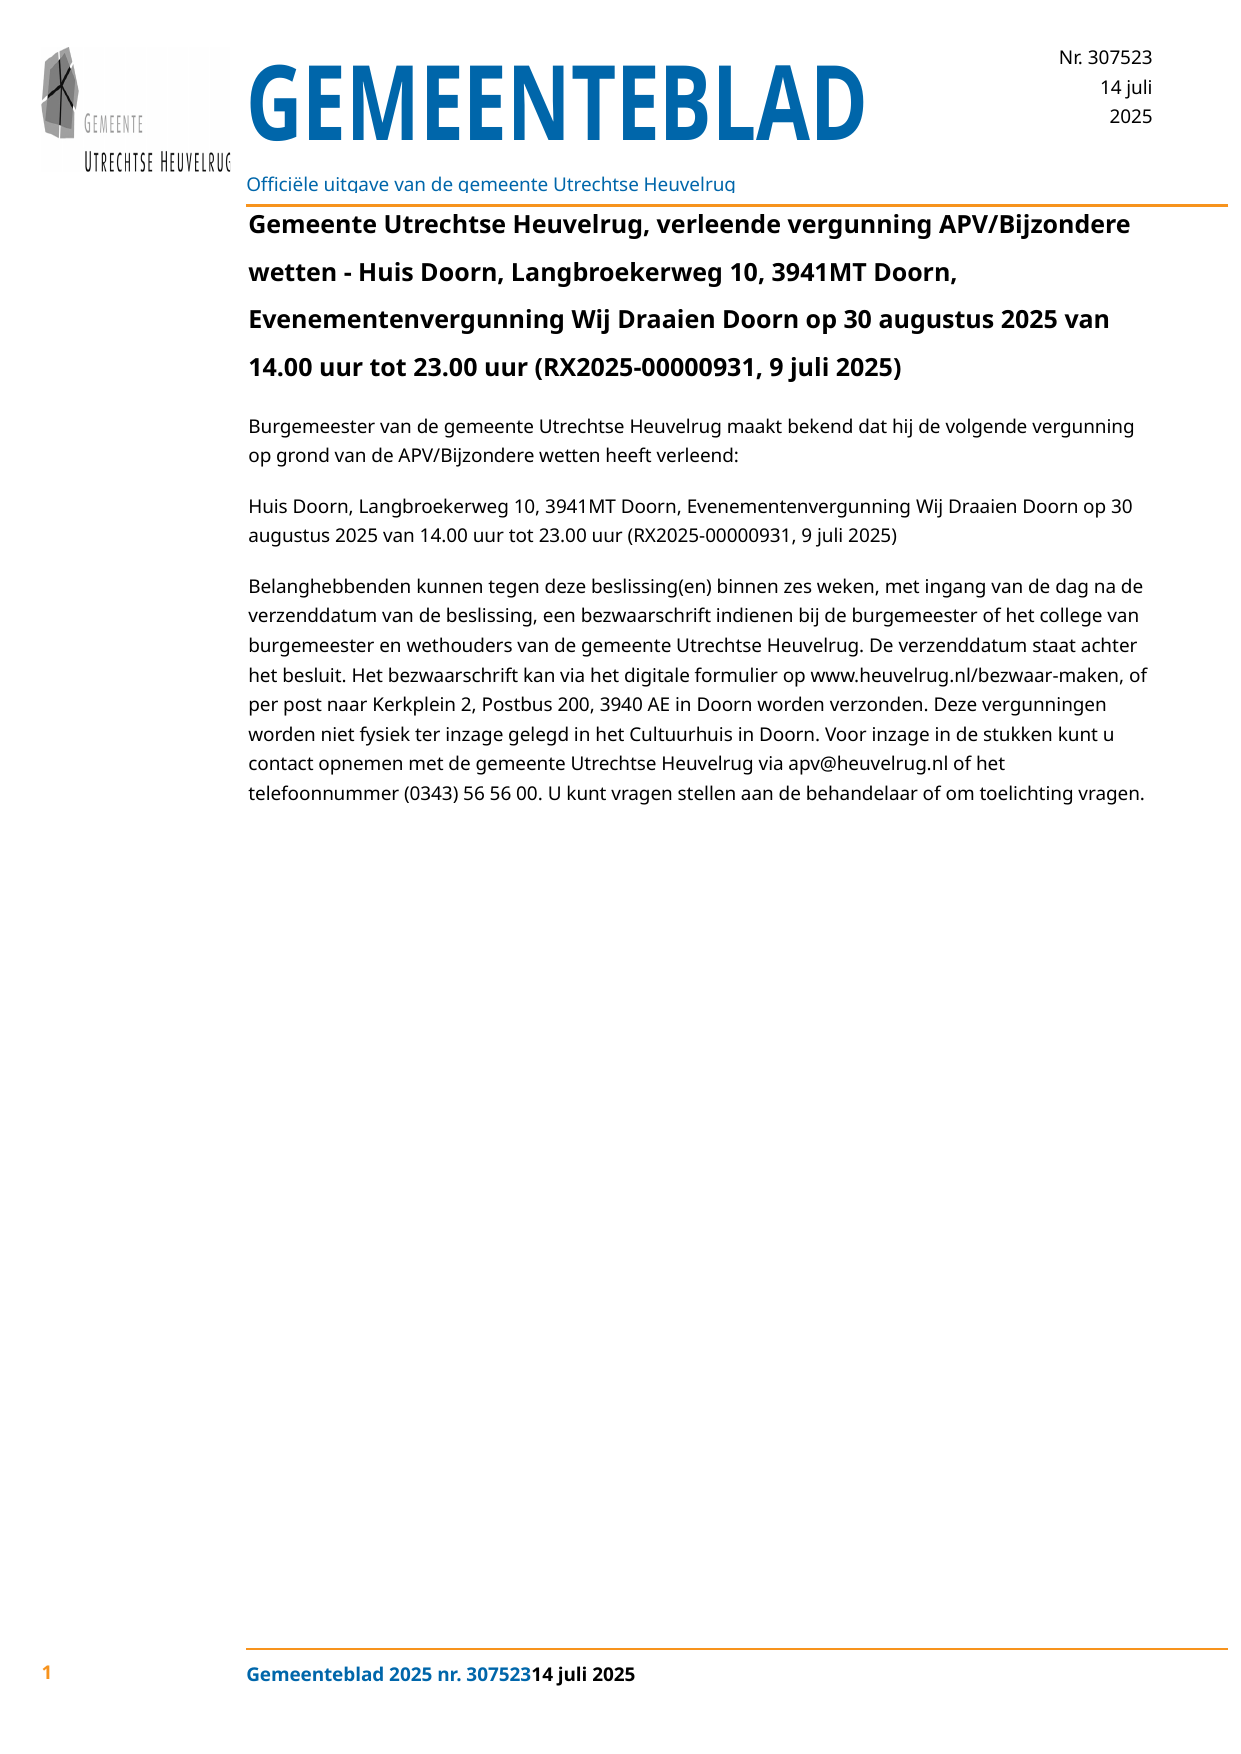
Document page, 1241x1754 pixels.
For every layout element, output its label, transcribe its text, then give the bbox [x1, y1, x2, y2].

text Huis Doorn, Langbroekerweg 10, 3941MT Doorn, Evenementenvergunning Wij Draaien Doorn op 30 augustus 2025 van 14.00 uur tot 23.00 uur (RX2025-00000931, 9 juli 2025) [248, 493, 1152, 548]
text Gemeente Utrechtse Heuvelrug, verleende vergunning APV/Bijzondere wetten - Huis Doorn, Langbroekerweg 10, 3941MT Doorn, Evenementenvergunning Wij Draaien Doorn op 30 augustus 2025 van 14.00 uur tot 23.00 uur (RX2025-00000931, 9 juli 2025) [248, 207, 1152, 384]
picture [41, 47, 231, 172]
text Burgemeester van de gemeente Utrechtse Heuvelrug maakt bekend dat hij de volgende vergunning op grond van de APV/Bijzondere wetten heeft verleend: [248, 413, 1152, 468]
text Belanghebbenden kunnen tegen deze beslissing(en) binnen zes weken, met ingang van de dag na de verzenddatum van de beslissing, een bezwaarschrift indienen bij de burgemeester of het college van burgemeester en wethouders van de gemeente Utrechtse Heuvelrug. De verzenddatum staat achter het besluit. Het bezwaarschrift kan via het digitale formulier op www.heuvelrug.nl/bezwaar-maken, of per post naar Kerkplein 2, Postbus 200, 3940 AE in Doorn worden verzonden. Deze vergunningen worden niet fysiek ter inzage gelegd in het Cultuurhuis in Doorn. Voor inzage in de stukken kunt u contact opnemen met de gemeente Utrechtse Heuvelrug via apv@heuvelrug.nl of het telefoonnummer (0343) 56 56 00. U kunt vragen stellen aan de behandelaar of om toelichting vragen. [248, 573, 1152, 806]
